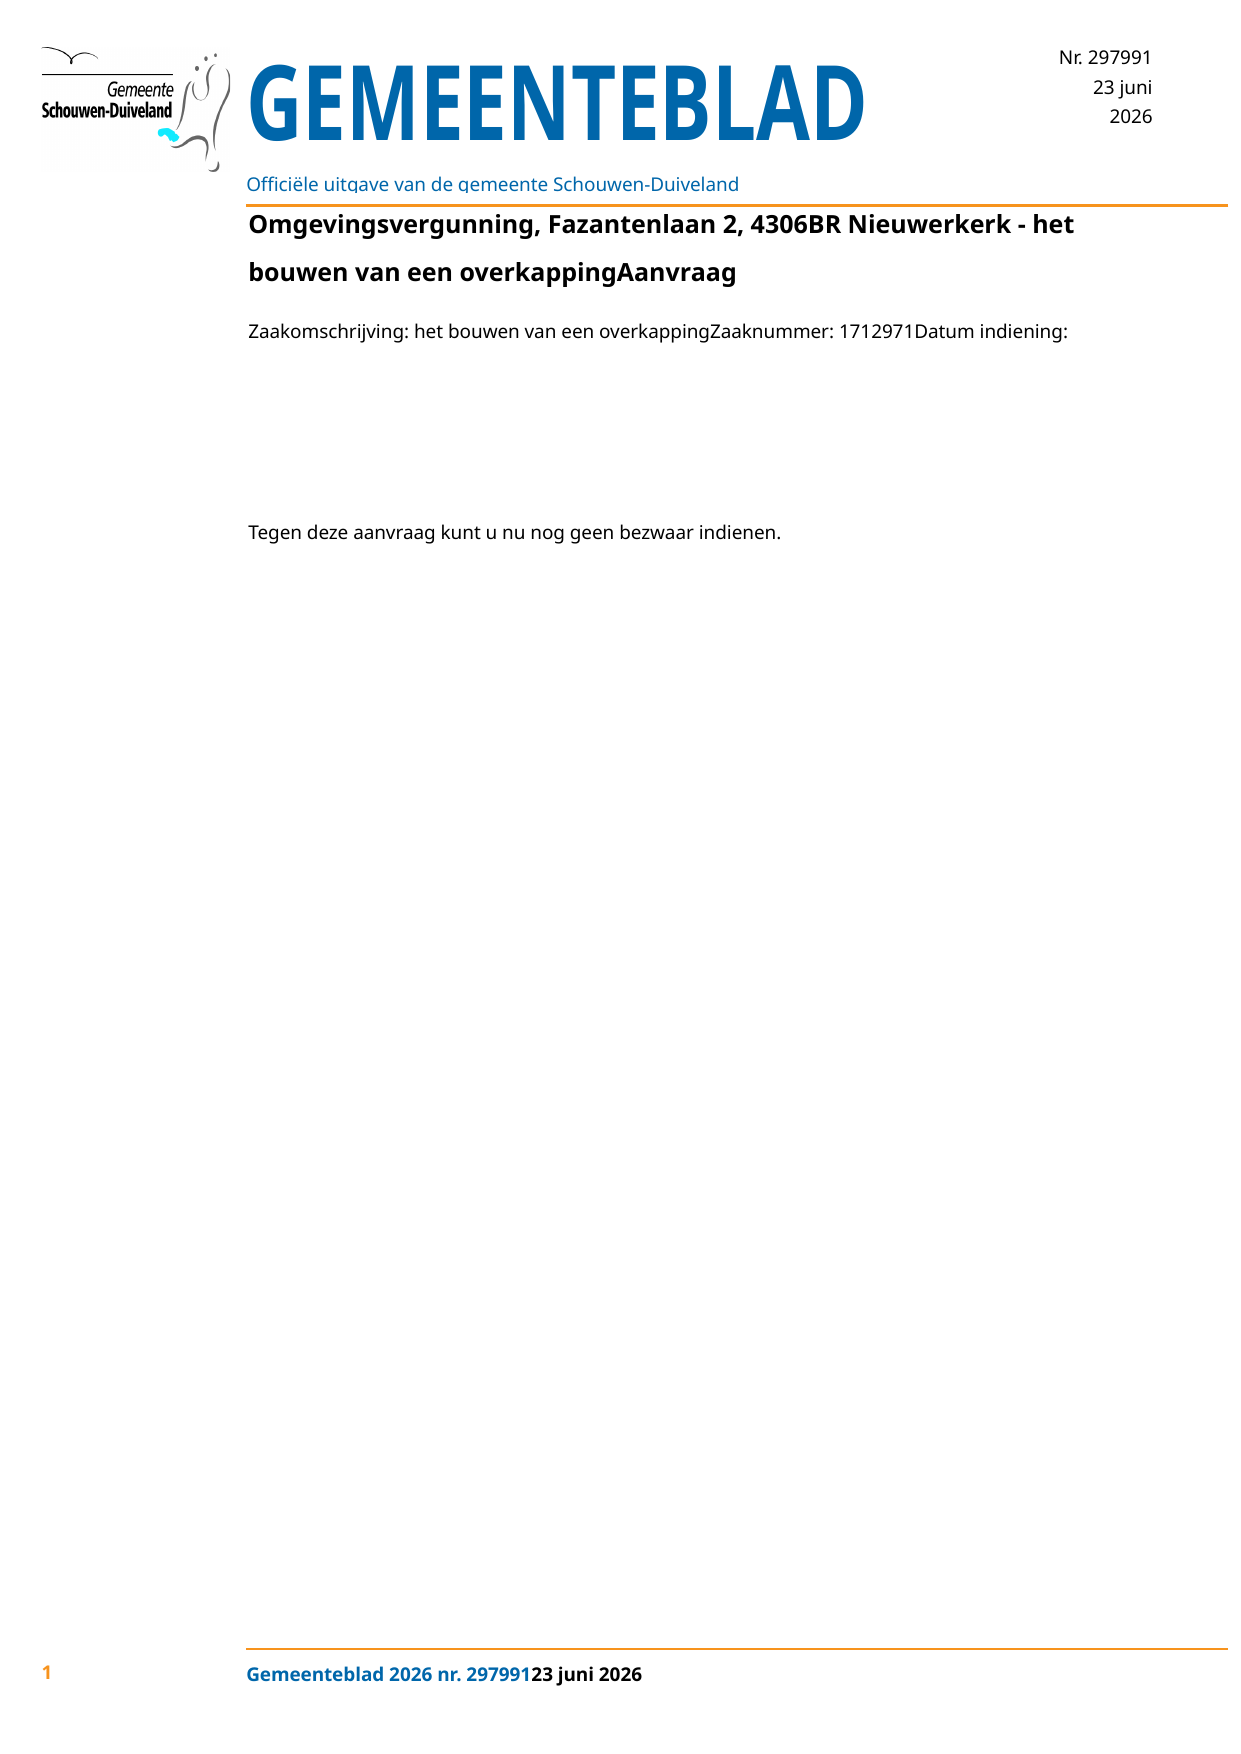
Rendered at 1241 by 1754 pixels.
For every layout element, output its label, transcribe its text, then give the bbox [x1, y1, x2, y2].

text Tegen deze aanvraag kunt u nu nog geen bezwaar indienen. [248, 519, 1152, 545]
text Omgevingsvergunning, Fazantenlaan 2, 4306BR Nieuwerkerk - het bouwen van een overkappingAanvraag [248, 207, 1152, 288]
picture [41, 47, 231, 172]
text Zaakomschrijving: het bouwen van een overkappingZaaknummer: 1712971Datum indiening: [248, 318, 1152, 344]
